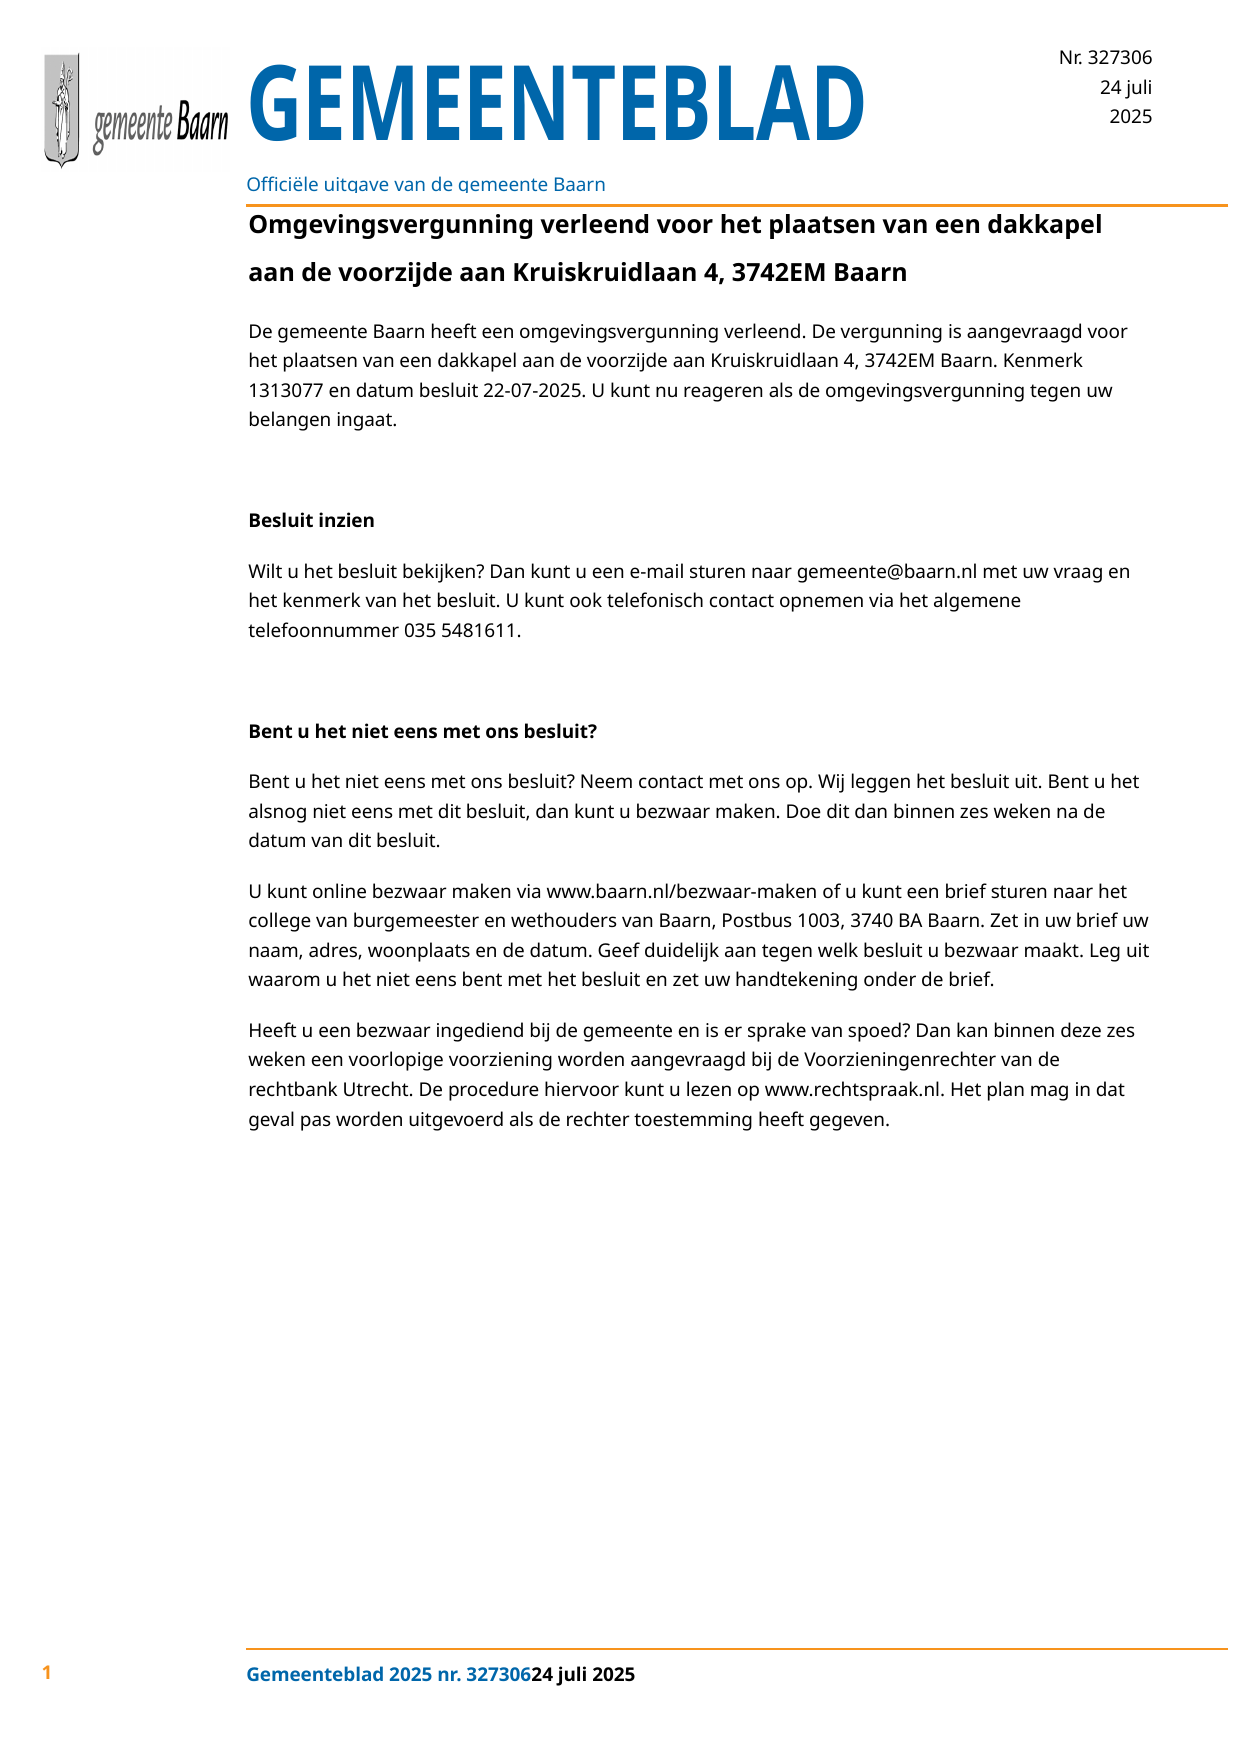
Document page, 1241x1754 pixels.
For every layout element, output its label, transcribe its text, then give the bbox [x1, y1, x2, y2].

text Wilt u het besluit bekijken? Dan kunt u een e-mail sturen naar gemeente@baarn.nl met uw vraag en het kenmerk van het besluit. U kunt ook telefonisch contact opnemen via het algemene telefoonnummer 035 5481611. [248, 558, 1152, 643]
text Heeft u een bezwaar ingediend bij de gemeente en is er sprake van spoed? Dan kan binnen deze zes weken een voorlopige voorziening worden aangevraagd bij de Voorzieningenrechter van de rechtbank Utrecht. De procedure hiervoor kunt u lezen op www.rechtspraak.nl. Het plan mag in dat geval pas worden uitgevoerd als de rechter toestemming heeft gegeven. [248, 1017, 1152, 1132]
text Besluit inzien [248, 507, 1152, 533]
text Bent u het niet eens met ons besluit? [248, 718, 1152, 744]
picture [41, 47, 231, 172]
text Bent u het niet eens met ons besluit? Neem contact met ons op. Wij leggen het besluit uit. Bent u het alsnog niet eens met dit besluit, dan kunt u bezwaar maken. Doe dit dan binnen zes weken na de datum van dit besluit. [248, 768, 1152, 853]
text De gemeente Baarn heeft een omgevingsvergunning verleend. De vergunning is aangevraagd voor het plaatsen van een dakkapel aan de voorzijde aan Kruiskruidlaan 4, 3742EM Baarn. Kenmerk 1313077 en datum besluit 22-07-2025. U kunt nu reageren als de omgevingsvergunning tegen uw belangen ingaat. [248, 318, 1152, 432]
text U kunt online bezwaar maken via www.baarn.nl/bezwaar-maken of u kunt een brief sturen naar het college van burgemeester en wethouders van Baarn, Postbus 1003, 3740 BA Baarn. Zet in uw brief uw naam, adres, woonplaats en de datum. Geef duidelijk aan tegen welk besluit u bezwaar maakt. Leg uit waarom u het niet eens bent met het besluit en zet uw handtekening onder de brief. [248, 878, 1152, 992]
text Omgevingsvergunning verleend voor het plaatsen van een dakkapel aan de voorzijde aan Kruiskruidlaan 4, 3742EM Baarn [248, 207, 1152, 288]
